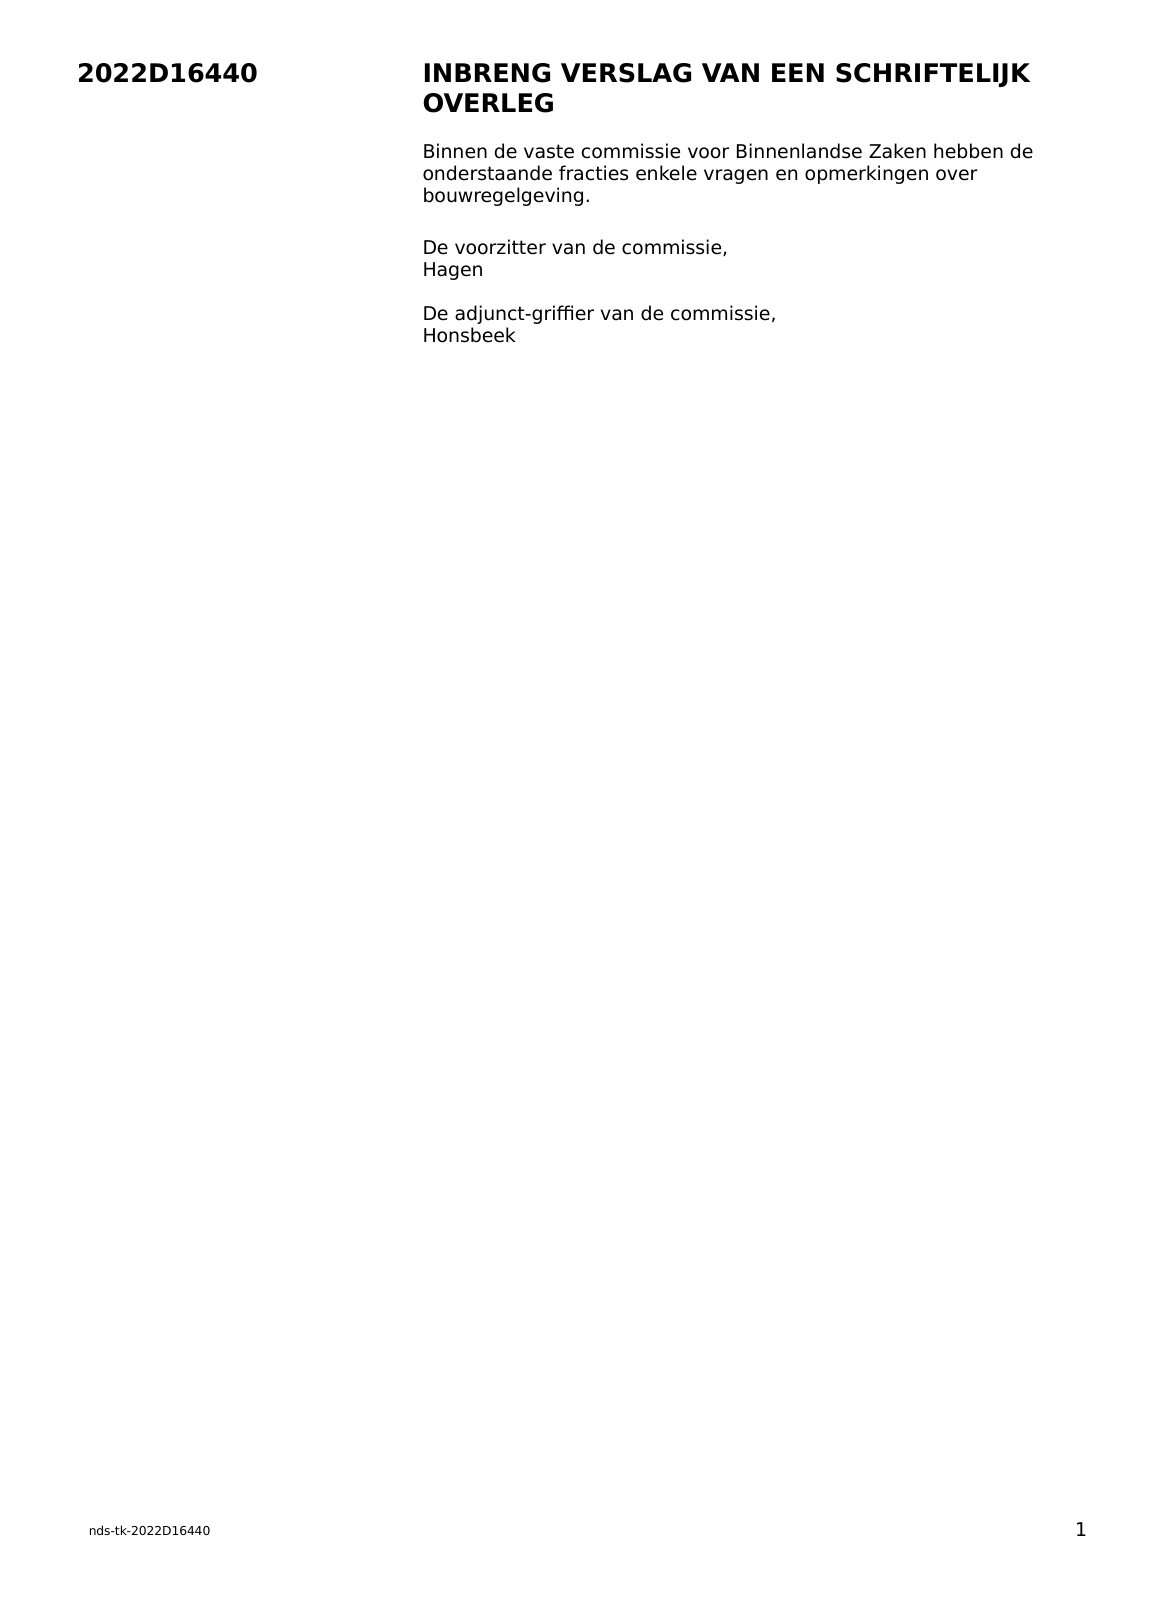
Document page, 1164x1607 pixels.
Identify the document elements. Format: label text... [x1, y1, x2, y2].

text 2022D16440 INBRENG VERSLAG VAN EEN SCHRIFTELIJK OVERLEG [77, 59, 1087, 118]
text De adjunct-griffier van de commissie, Honsbeek [422, 303, 1087, 347]
text Binnen de vaste commissie voor Binnenlandse Zaken hebben de onderstaande fracties enkele vragen en opmerkingen over bouwregelgeving. [422, 141, 1087, 207]
text De voorzitter van de commissie, Hagen [422, 237, 1087, 281]
text nds-tk-2022D16440 [88, 1524, 323, 1538]
